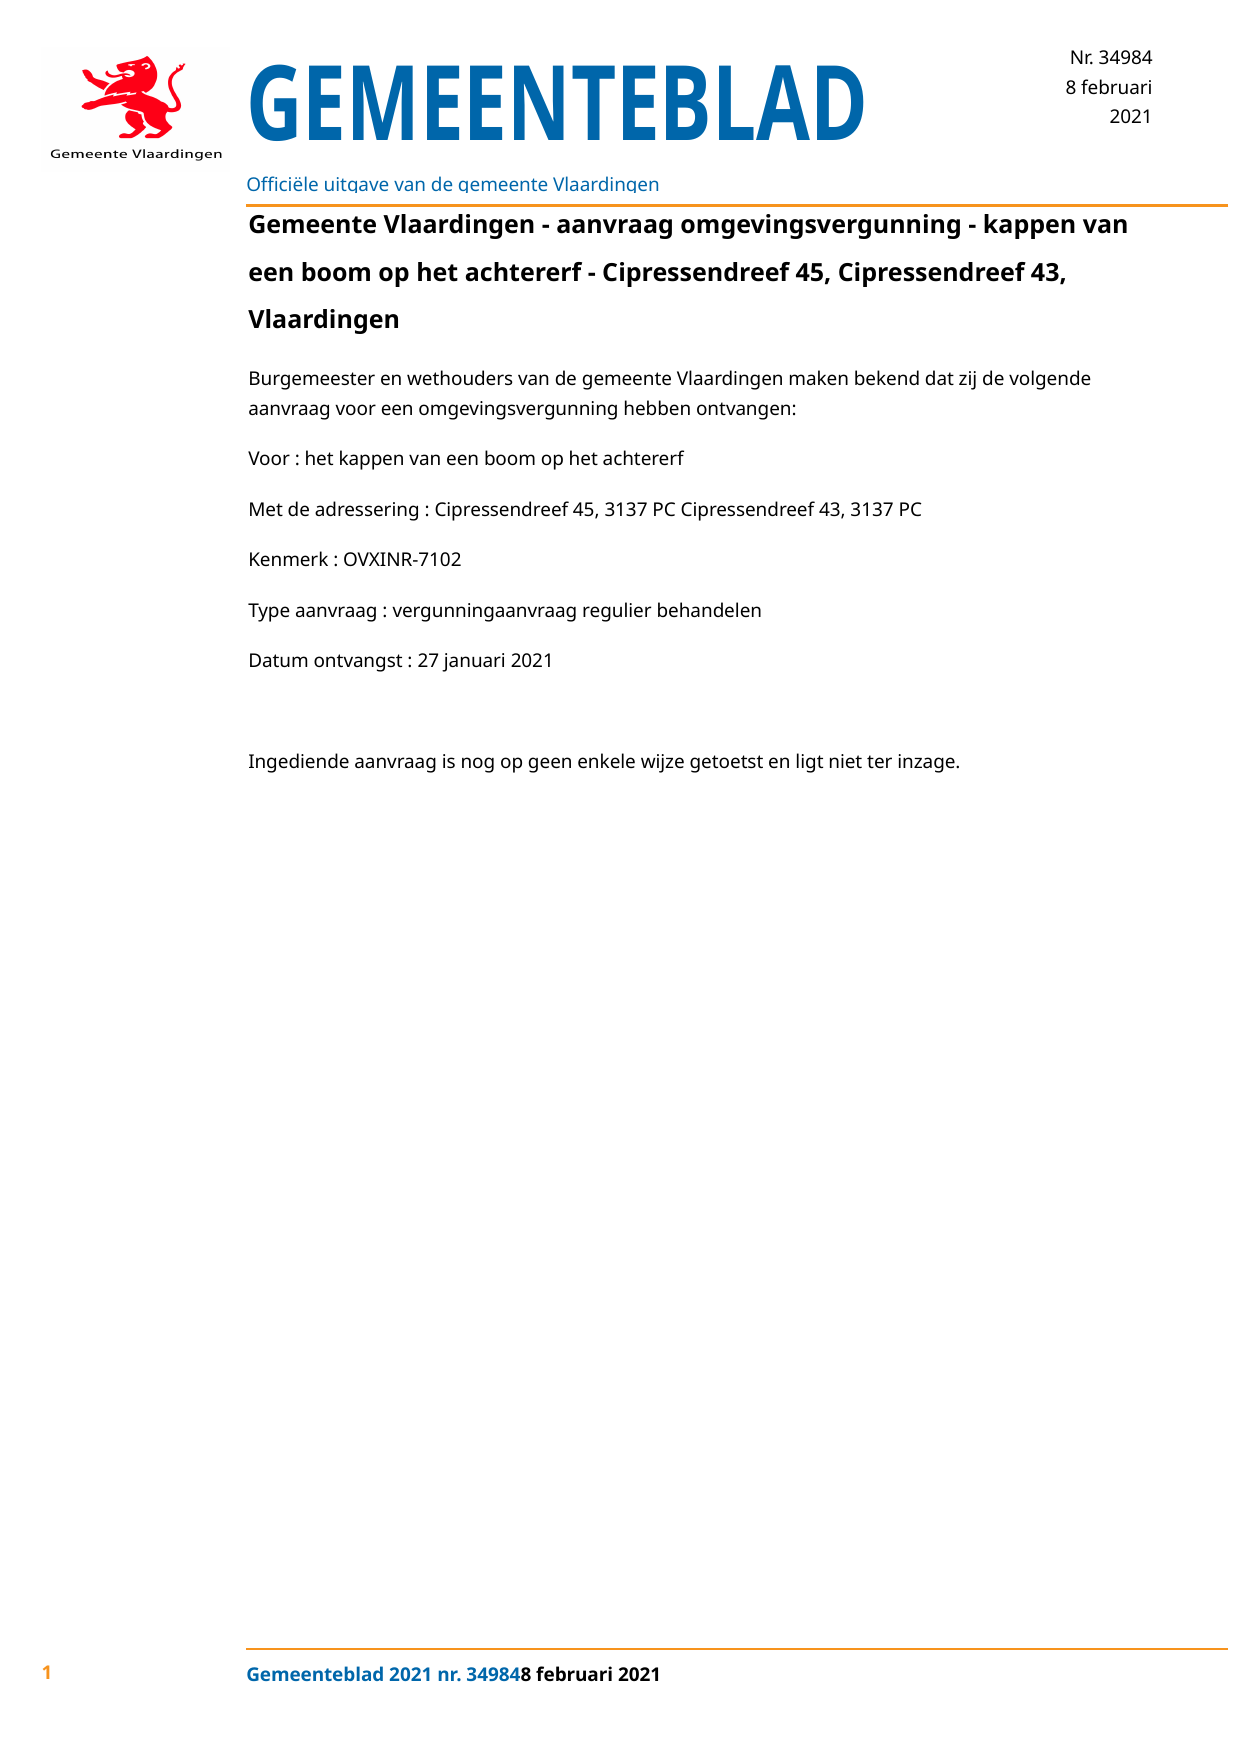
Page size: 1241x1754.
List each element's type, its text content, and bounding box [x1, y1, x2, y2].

text Burgemeester en wethouders van de gemeente Vlaardingen maken bekend dat zij de volgende aanvraag voor een omgevingsvergunning hebben ontvangen: [248, 366, 1152, 421]
text Voor : het kappen van een boom op het achtererf [248, 446, 1152, 471]
text Gemeente Vlaardingen - aanvraag omgevingsvergunning - kappen van een boom op het achtererf - Cipressendreef 45, Cipressendreef 43, Vlaardingen [248, 207, 1152, 336]
text Ingediende aanvraag is nog op geen enkele wijze getoetst en ligt niet ter inzage. [248, 748, 1152, 774]
text Datum ontvangst : 27 januari 2021 [248, 647, 1152, 673]
text Kenmerk : OVXINR-7102 [248, 546, 1152, 572]
text Type aanvraag : vergunningaanvraag regulier behandelen [248, 597, 1152, 622]
text Met de adressering : Cipressendreef 45, 3137 PC Cipressendreef 43, 3137 PC [248, 496, 1152, 522]
picture [41, 47, 231, 172]
